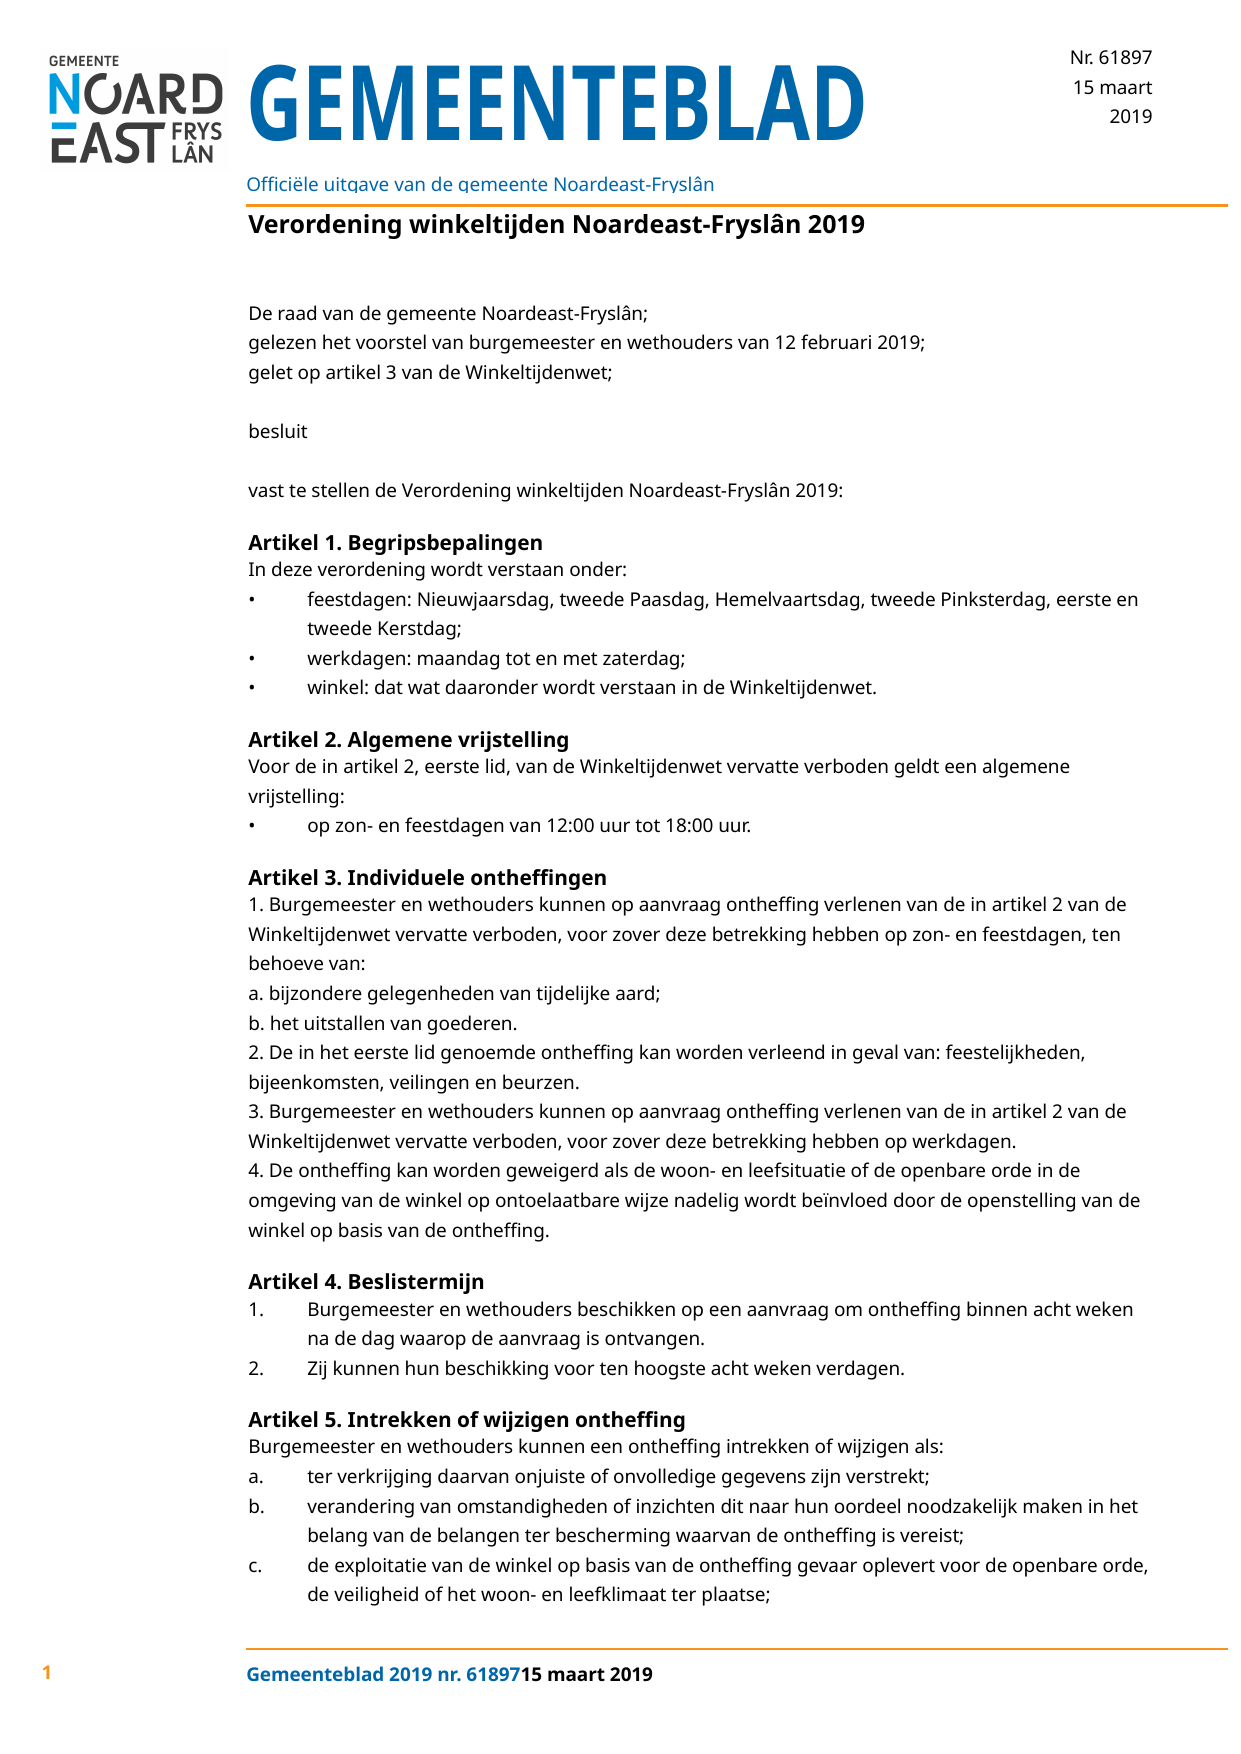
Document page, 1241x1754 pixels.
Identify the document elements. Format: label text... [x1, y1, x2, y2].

list feestdagen: Nieuwjaarsdag, tweede Paasdag, Hemelvaartsdag, tweede Pinksterdag, eerste en tweede Kerstdag; [248, 586, 1152, 641]
text Artikel 4. Beslistermijn [248, 1267, 1152, 1296]
list verandering van omstandigheden of inzichten dit naar hun oordeel noodzakelijk maken in het belang van de belangen ter bescherming waarvan de ontheffing is vereist; [248, 1493, 1152, 1548]
text besluit [248, 418, 1152, 444]
text b. het uitstallen van goederen. [248, 1010, 1152, 1036]
text Artikel 5. Intrekken of wijzigen ontheffing [248, 1405, 1152, 1434]
list Burgemeester en wethouders beschikken op een aanvraag om ontheffing binnen acht weken na de dag waarop de aanvraag is ontvangen. [248, 1296, 1152, 1351]
text Burgemeester en wethouders kunnen een ontheffing intrekken of wijzigen als: [248, 1434, 1152, 1459]
text Voor de in artikel 2, eerste lid, van de Winkeltijdenwet vervatte verboden geldt een algemene vrijstelling: [248, 753, 1152, 809]
text De raad van de gemeente Noardeast-Fryslân; [248, 300, 1152, 326]
text 2. De in het eerste lid genoemde ontheffing kan worden verleend in geval van: feestelijkheden, bijeenkomsten, veilingen en beurzen. [248, 1039, 1152, 1095]
text In deze verordening wordt verstaan onder: [248, 556, 1152, 582]
text a. bijzondere gelegenheden van tijdelijke aard; [248, 980, 1152, 1006]
list Zij kunnen hun beschikking voor ten hoogste acht weken verdagen. [248, 1355, 1152, 1381]
list werkdagen: maandag tot en met zaterdag; [248, 645, 1152, 671]
list de exploitatie van de winkel op basis van de ontheffing gevaar oplevert voor de openbare orde, de veiligheid of het woon- en leefklimaat ter plaatse; [248, 1552, 1152, 1607]
picture [41, 47, 231, 172]
list ter verkrijging daarvan onjuiste of onvolledige gegevens zijn verstrekt; [248, 1463, 1152, 1489]
text 3. Burgemeester en wethouders kunnen op aanvraag ontheffing verlenen van de in artikel 2 van de Winkeltijdenwet vervatte verboden, voor zover deze betrekking hebben op werkdagen. [248, 1098, 1152, 1154]
text Artikel 3. Individuele ontheffingen [248, 863, 1152, 891]
text gelet op artikel 3 van de Winkeltijdenwet; [248, 359, 1152, 385]
list op zon- en feestdagen van 12:00 uur tot 18:00 uur. [248, 813, 1152, 838]
list winkel: dat wat daaronder wordt verstaan in de Winkeltijdenwet. [248, 674, 1152, 700]
text Artikel 1. Begripsbepalingen [248, 528, 1152, 556]
text Verordening winkeltijden Noardeast-Fryslân 2019 [248, 207, 1152, 241]
text 4. De ontheffing kan worden geweigerd als de woon- en leefsituatie of de openbare orde in de omgeving van de winkel op ontoelaatbare wijze nadelig wordt beïnvloed door de openstelling van de winkel op basis van de ontheffing. [248, 1158, 1152, 1243]
text vast te stellen de Verordening winkeltijden Noardeast-Fryslân 2019: [248, 477, 1152, 503]
text gelezen het voorstel van burgemeester en wethouders van 12 februari 2019; [248, 329, 1152, 355]
text Artikel 2. Algemene vrijstelling [248, 725, 1152, 753]
text 1. Burgemeester en wethouders kunnen op aanvraag ontheffing verlenen van de in artikel 2 van de Winkeltijdenwet vervatte verboden, voor zover deze betrekking hebben op zon- en feestdagen, ten behoeve van: [248, 891, 1152, 976]
